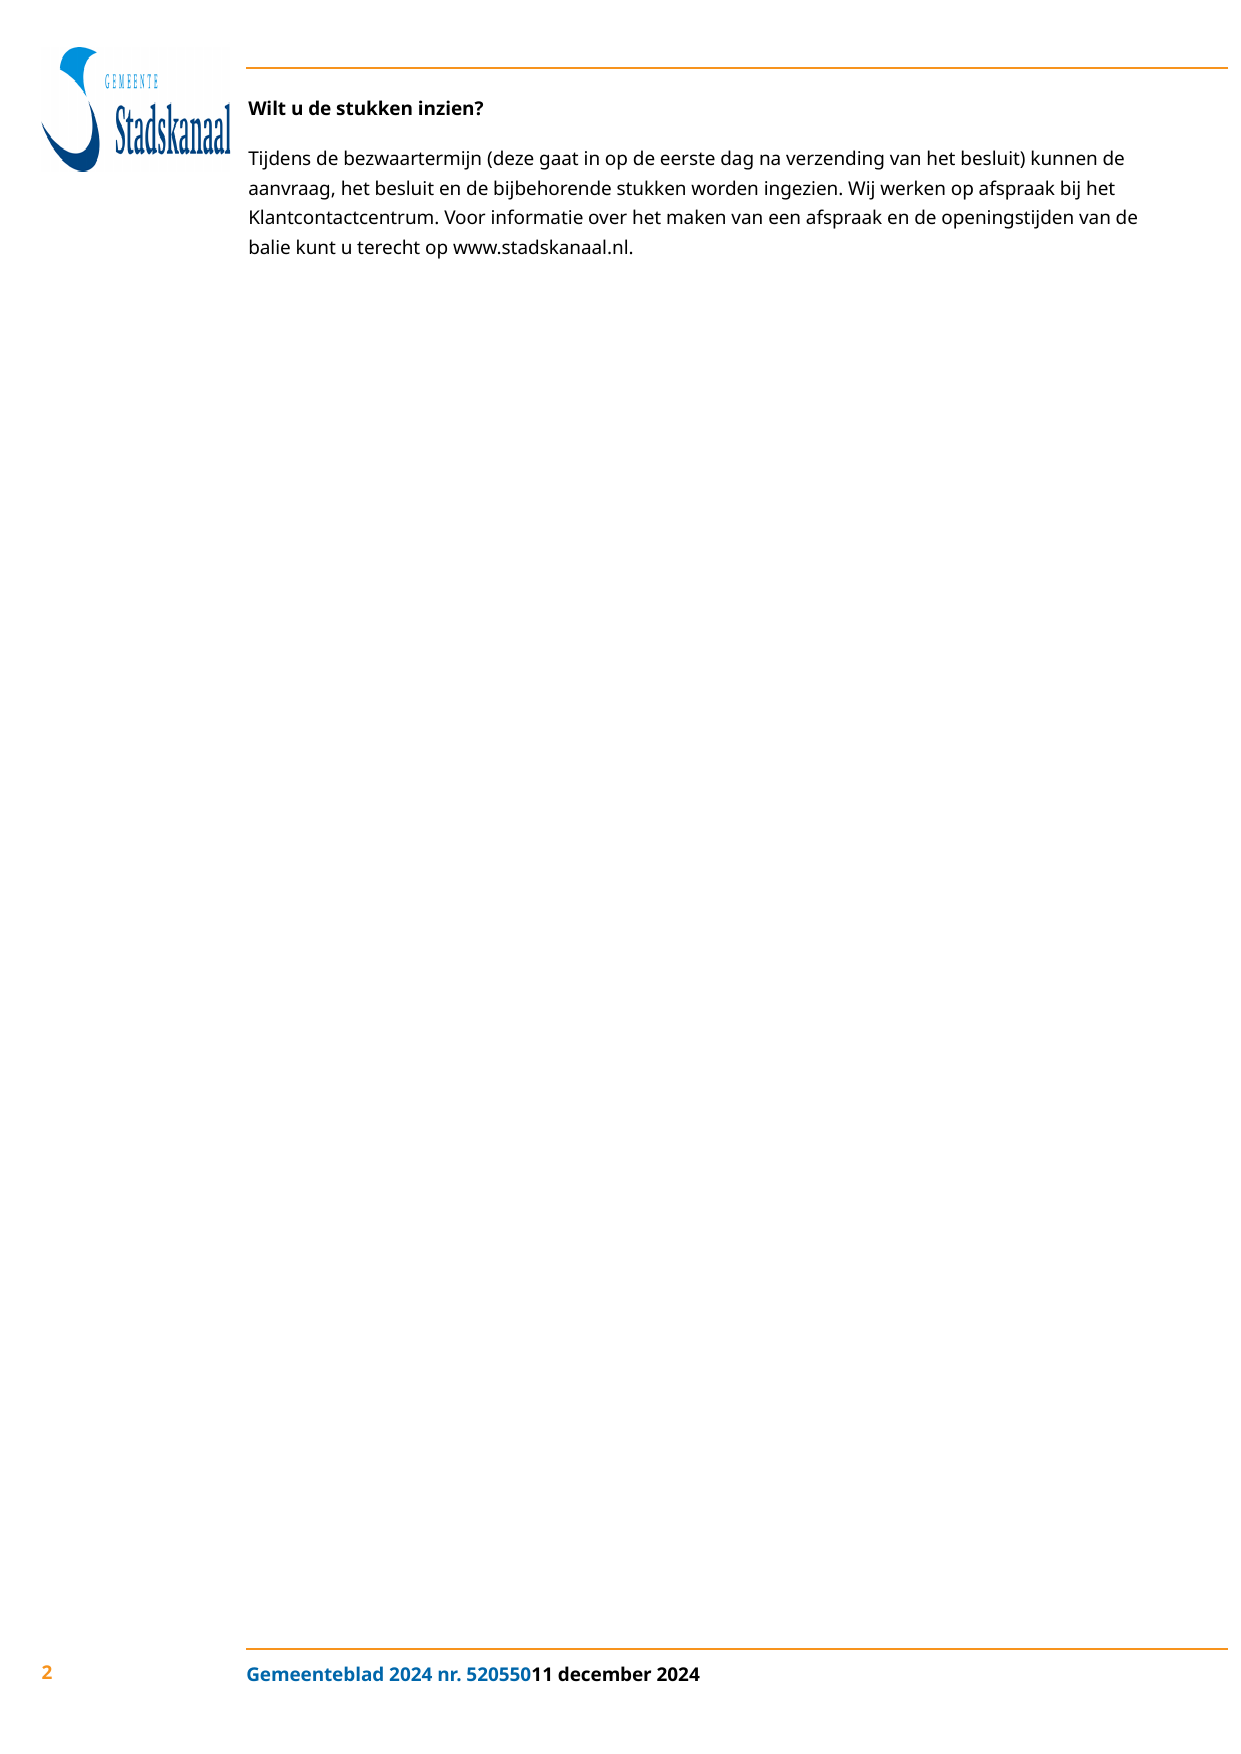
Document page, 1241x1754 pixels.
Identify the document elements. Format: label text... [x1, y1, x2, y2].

text Wilt u de stukken inzien? [248, 95, 1152, 121]
picture [41, 47, 231, 172]
text Tijdens de bezwaartermijn (deze gaat in op de eerste dag na verzending van het besluit) kunnen de aanvraag, het besluit en de bijbehorende stukken worden ingezien. Wij werken op afspraak bij het Klantcontactcentrum. Voor informatie over het maken van een afspraak en de openingstijden van de balie kunt u terecht op www.stadskanaal.nl. [248, 145, 1152, 260]
